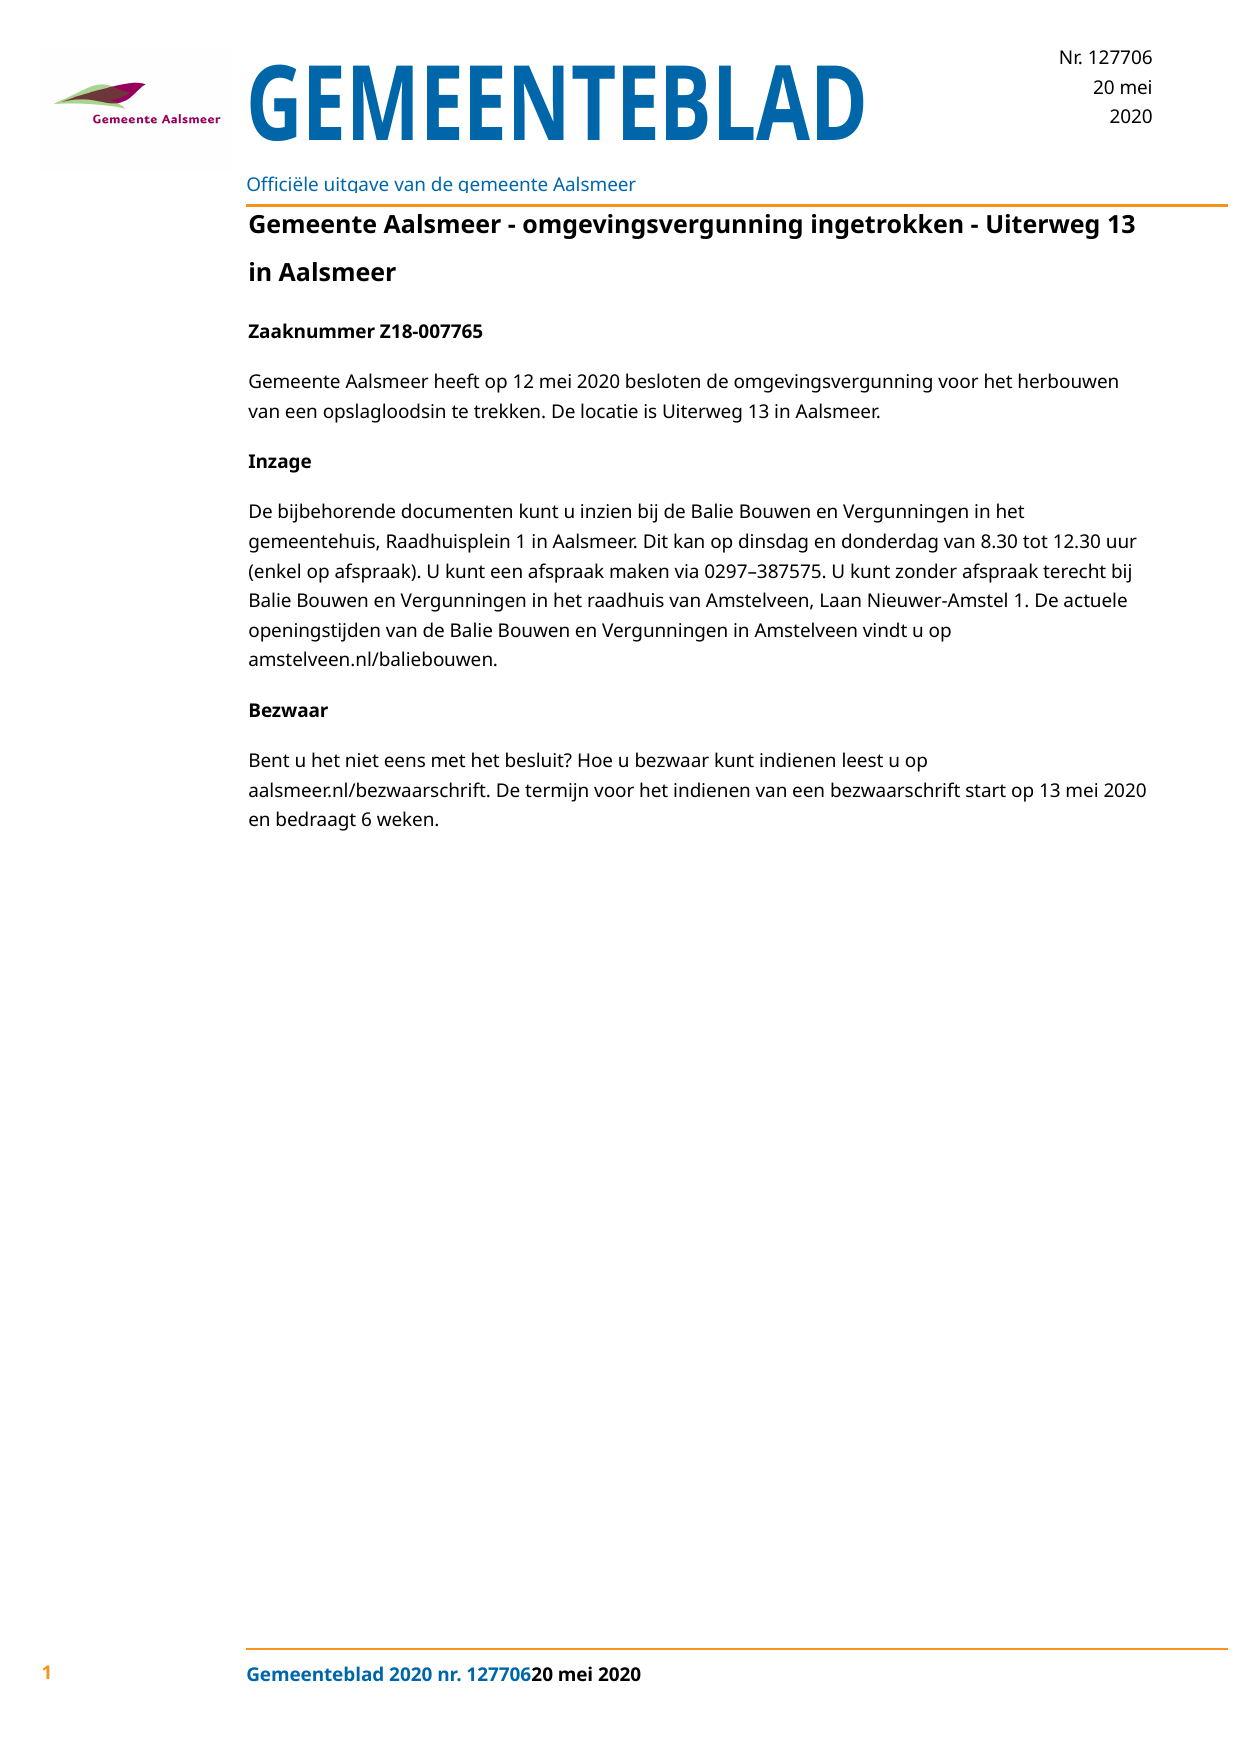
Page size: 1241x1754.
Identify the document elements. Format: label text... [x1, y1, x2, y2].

text Inzage [248, 448, 1152, 474]
text Gemeente Aalsmeer heeft op 12 mei 2020 besloten de omgevingsvergunning voor het herbouwen van een opslagloodsin te trekken. De locatie is Uiterweg 13 in Aalsmeer. [248, 368, 1152, 424]
text Bent u het niet eens met het besluit? Hoe u bezwaar kunt indienen leest u op aalsmeer.nl/bezwaarschrift. De termijn voor het indienen van een bezwaarschrift start op 13 mei 2020 en bedraagt 6 weken. [248, 747, 1152, 832]
text Bezwaar [248, 697, 1152, 723]
text Zaaknummer Z18-007765 [248, 318, 1152, 344]
text Gemeente Aalsmeer - omgevingsvergunning ingetrokken - Uiterweg 13 in Aalsmeer [248, 207, 1152, 288]
text De bijbehorende documenten kunt u inzien bij de Balie Bouwen en Vergunningen in het gemeentehuis, Raadhuisplein 1 in Aalsmeer. Dit kan op dinsdag en donderdag van 8.30 tot 12.30 uur (enkel op afspraak). U kunt een afspraak maken via 0297–387575. U kunt zonder afspraak terecht bij Balie Bouwen en Vergunningen in het raadhuis van Amstelveen, Laan Nieuwer-Amstel 1. De actuele openingstijden van de Balie Bouwen en Vergunningen in Amstelveen vindt u op amstelveen.nl/baliebouwen. [248, 499, 1152, 672]
picture [41, 47, 231, 172]
